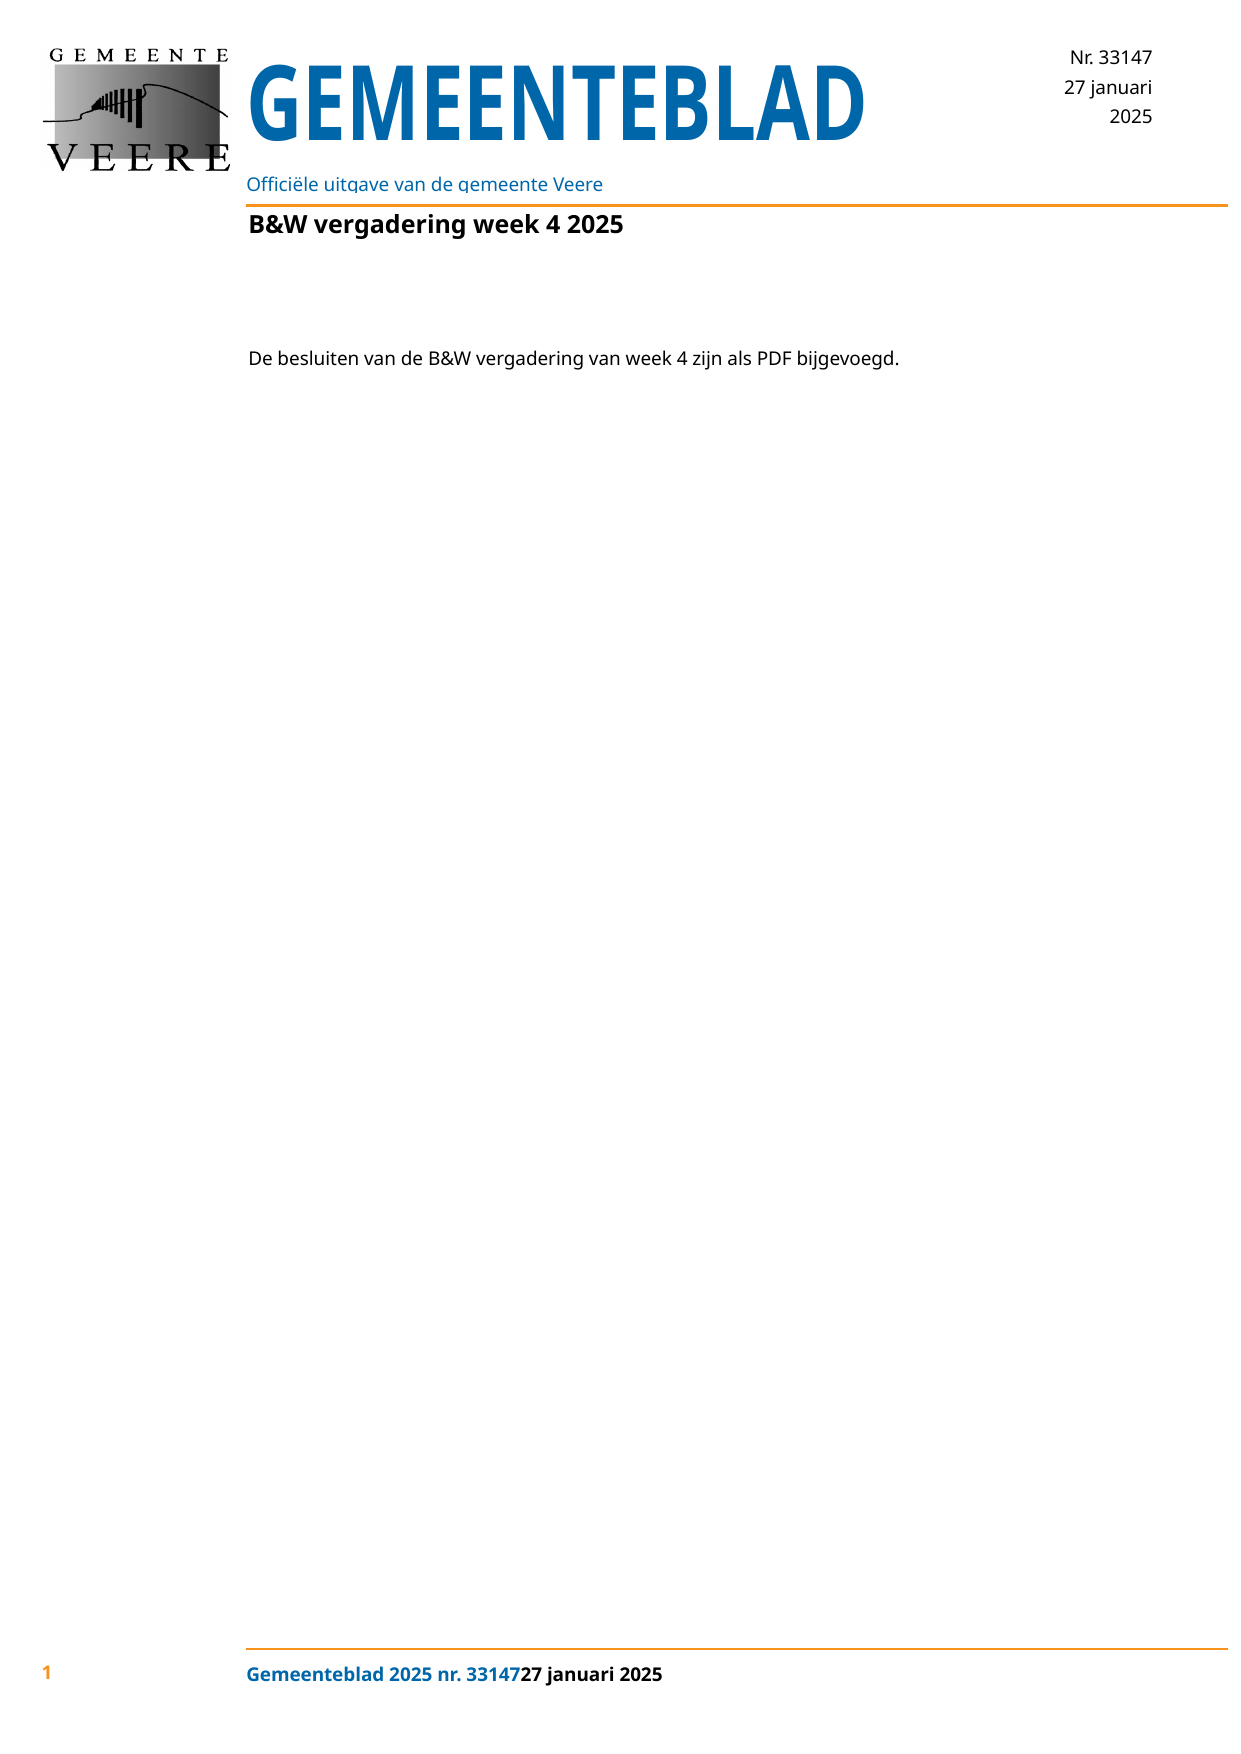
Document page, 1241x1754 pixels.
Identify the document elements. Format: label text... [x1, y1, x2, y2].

picture [41, 47, 231, 172]
text De besluiten van de B&W vergadering van week 4 zijn als PDF bijgevoegd. [248, 345, 1152, 371]
text B&W vergadering week 4 2025 [248, 207, 1152, 241]
